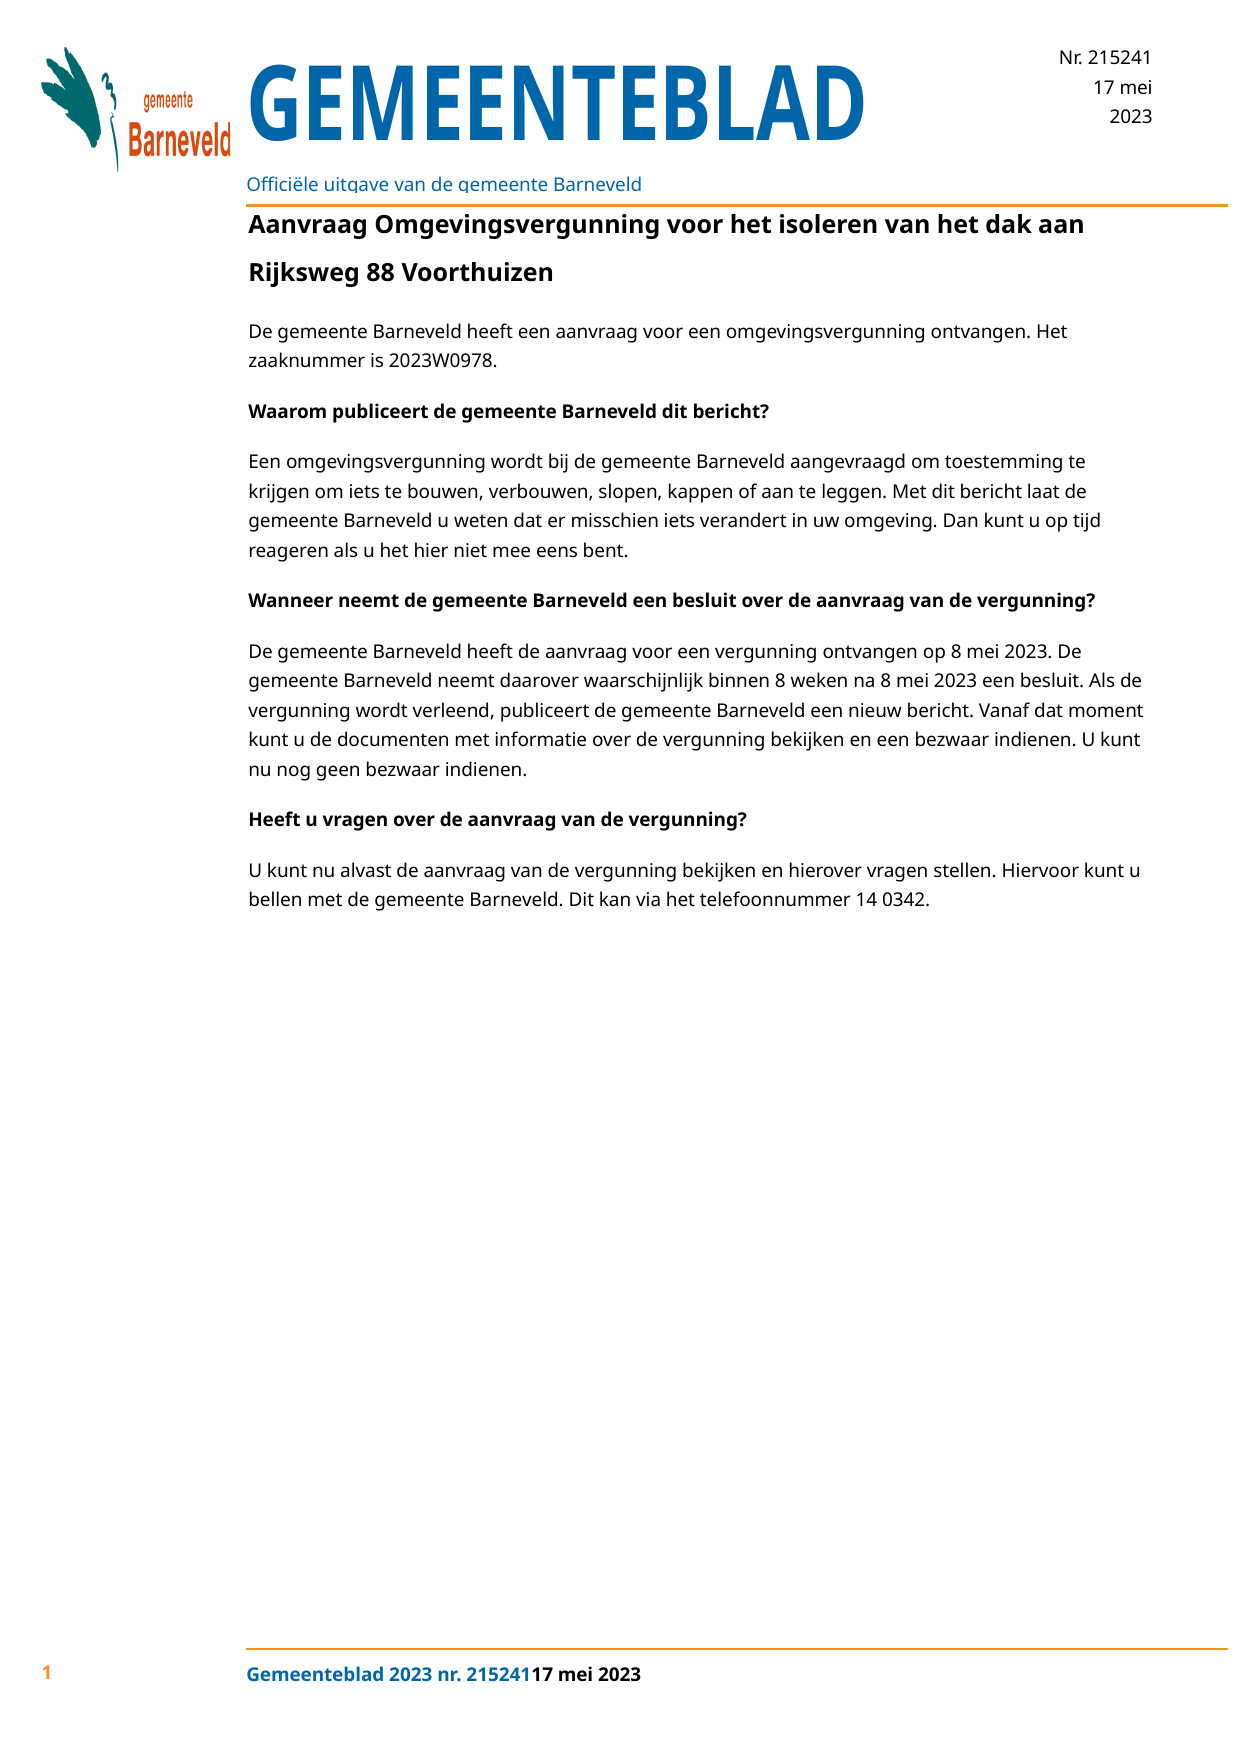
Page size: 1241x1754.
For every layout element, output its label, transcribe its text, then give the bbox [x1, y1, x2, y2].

text U kunt nu alvast de aanvraag van de vergunning bekijken en hierover vragen stellen. Hiervoor kunt u bellen met de gemeente Barneveld. Dit kan via het telefoonnummer 14 0342. [248, 857, 1152, 912]
text De gemeente Barneveld heeft een aanvraag voor een omgevingsvergunning ontvangen. Het zaaknummer is 2023W0978. [248, 318, 1152, 373]
picture [41, 47, 231, 172]
text Aanvraag Omgevingsvergunning voor het isoleren van het dak aan Rijksweg 88 Voorthuizen [248, 207, 1152, 288]
text De gemeente Barneveld heeft de aanvraag voor een vergunning ontvangen op 8 mei 2023. De gemeente Barneveld neemt daarover waarschijnlijk binnen 8 weken na 8 mei 2023 een besluit. Als de vergunning wordt verleend, publiceert de gemeente Barneveld een nieuw bericht. Vanaf dat moment kunt u de documenten met informatie over de vergunning bekijken en een bezwaar indienen. U kunt nu nog geen bezwaar indienen. [248, 638, 1152, 782]
text Waarom publiceert de gemeente Barneveld dit bericht? [248, 398, 1152, 424]
text Een omgevingsvergunning wordt bij de gemeente Barneveld aangevraagd om toestemming te krijgen om iets te bouwen, verbouwen, slopen, kappen of aan te leggen. Met dit bericht laat de gemeente Barneveld u weten dat er misschien iets verandert in uw omgeving. Dan kunt u op tijd reageren als u het hier niet mee eens bent. [248, 448, 1152, 563]
text Heeft u vragen over de aanvraag van de vergunning? [248, 807, 1152, 832]
text Wanneer neemt de gemeente Barneveld een besluit over de aanvraag van de vergunning? [248, 587, 1152, 613]
